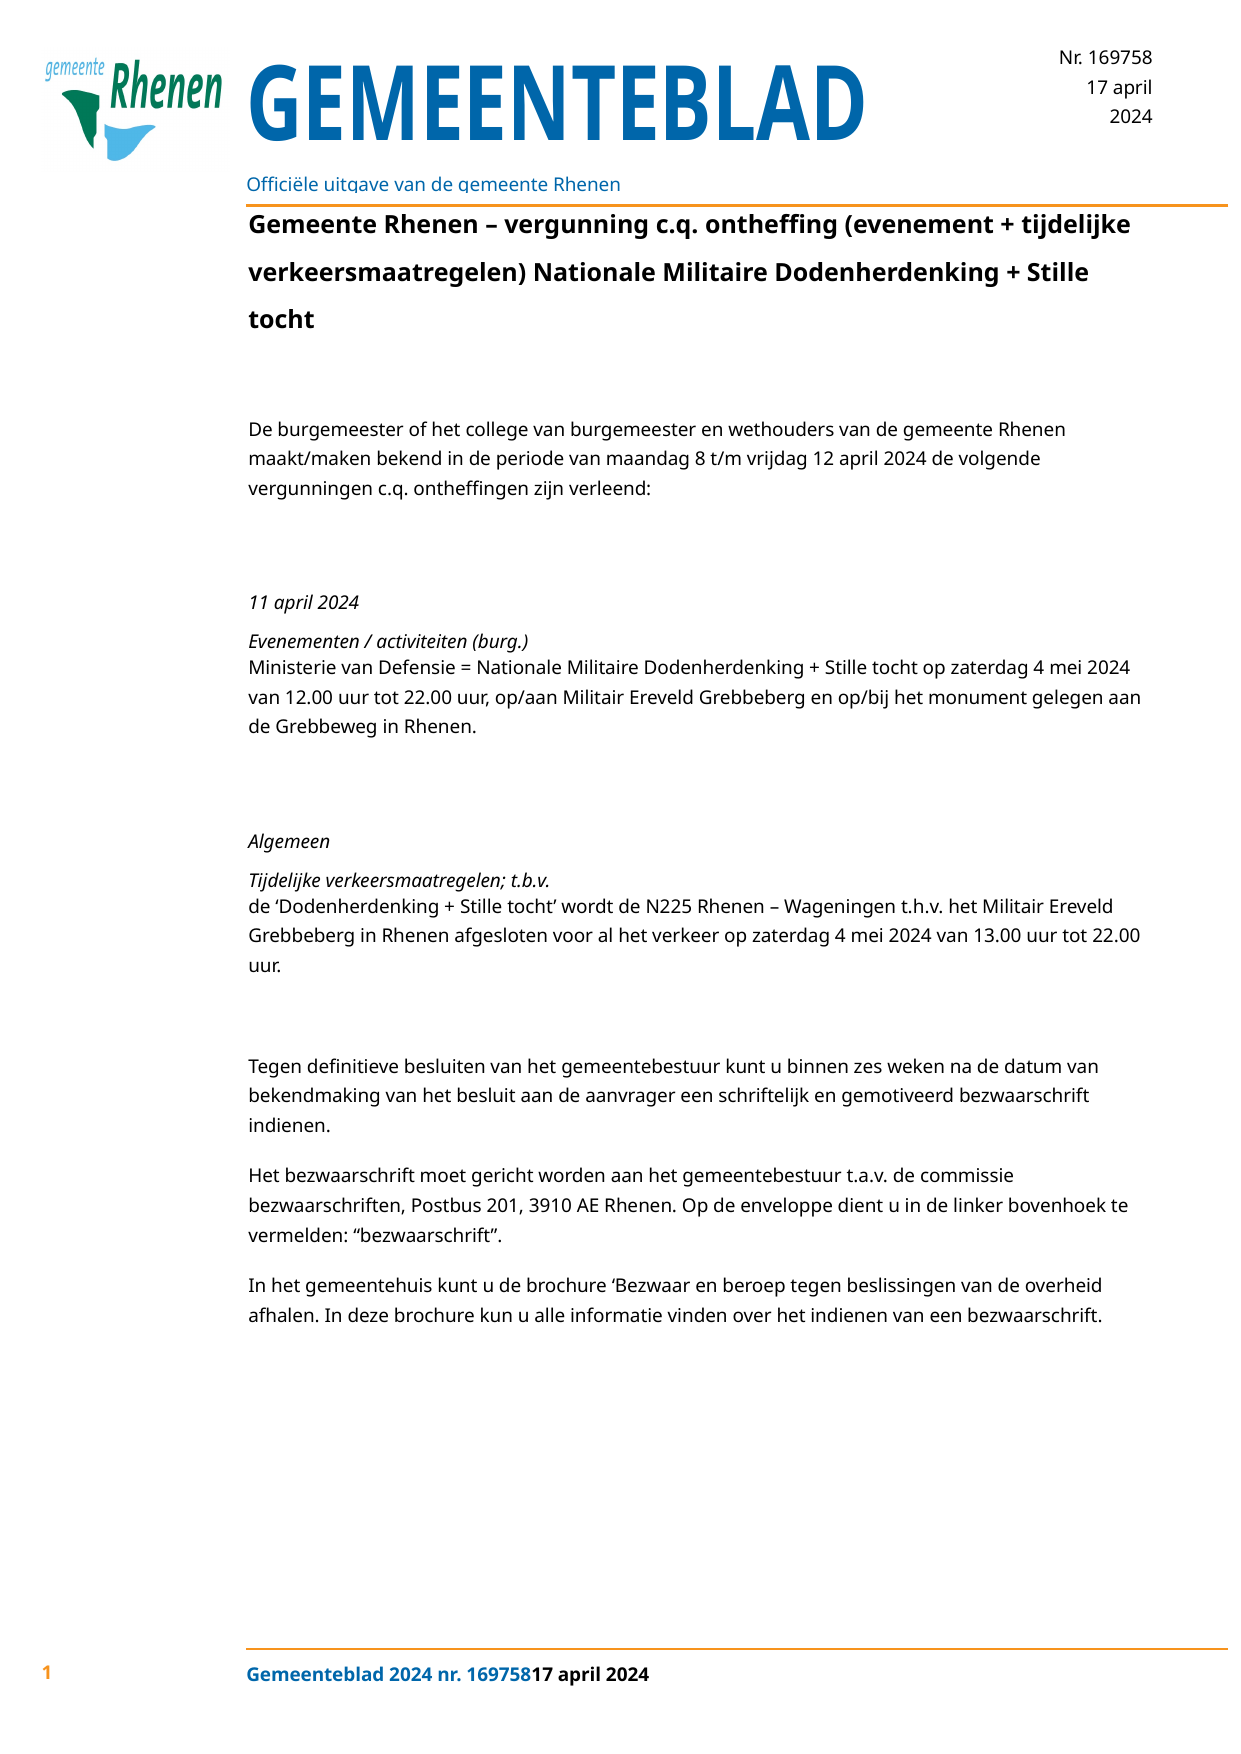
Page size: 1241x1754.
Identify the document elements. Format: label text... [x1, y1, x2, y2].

text de ‘Dodenherdenking + Stille tocht’ wordt de N225 Rhenen – Wageningen t.h.v. het Militair Ereveld Grebbeberg in Rhenen afgesloten voor al het verkeer op zaterdag 4 mei 2024 van 13.00 uur tot 22.00 uur. [248, 893, 1152, 978]
text In het gemeentehuis kunt u de brochure ‘Bezwaar en beroep tegen beslissingen van de overheid afhalen. In deze brochure kun u alle informatie vinden over het indienen van een bezwaarschrift. [248, 1272, 1152, 1327]
text Het bezwaarschrift moet gericht worden aan het gemeentebestuur t.a.v. de commissie bezwaarschriften, Postbus 201, 3910 AE Rhenen. Op de enveloppe dient u in de linker bovenhoek te vermelden: “bezwaarschrift”. [248, 1163, 1152, 1247]
text Tegen definitieve besluiten van het gemeentebestuur kunt u binnen zes weken na de datum van bekendmaking van het besluit aan de aanvrager een schriftelijk en gemotiveerd bezwaarschrift indienen. [248, 1053, 1152, 1138]
text Ministerie van Defensie = Nationale Militaire Dodenherdenking + Stille tocht op zaterdag 4 mei 2024 van 12.00 uur tot 22.00 uur, op/aan Militair Ereveld Grebbeberg en op/bij het monument gelegen aan de Grebbeweg in Rhenen. [248, 654, 1152, 739]
text Algemeen [248, 828, 1152, 854]
text Evenementen / activiteiten (burg.) [248, 629, 1152, 654]
text Tijdelijke verkeersmaatregelen; t.b.v. [248, 867, 1152, 893]
text De burgemeester of het college van burgemeester en wethouders van de gemeente Rhenen maakt/maken bekend in de periode van maandag 8 t/m vrijdag 12 april 2024 de volgende vergunningen c.q. ontheffingen zijn verleend: [248, 416, 1152, 501]
text 11 april 2024 [248, 589, 1152, 615]
picture [41, 47, 231, 172]
text Gemeente Rhenen – vergunning c.q. ontheffing (evenement + tijdelijke verkeersmaatregelen) Nationale Militaire Dodenherdenking + Stille tocht [248, 207, 1152, 336]
